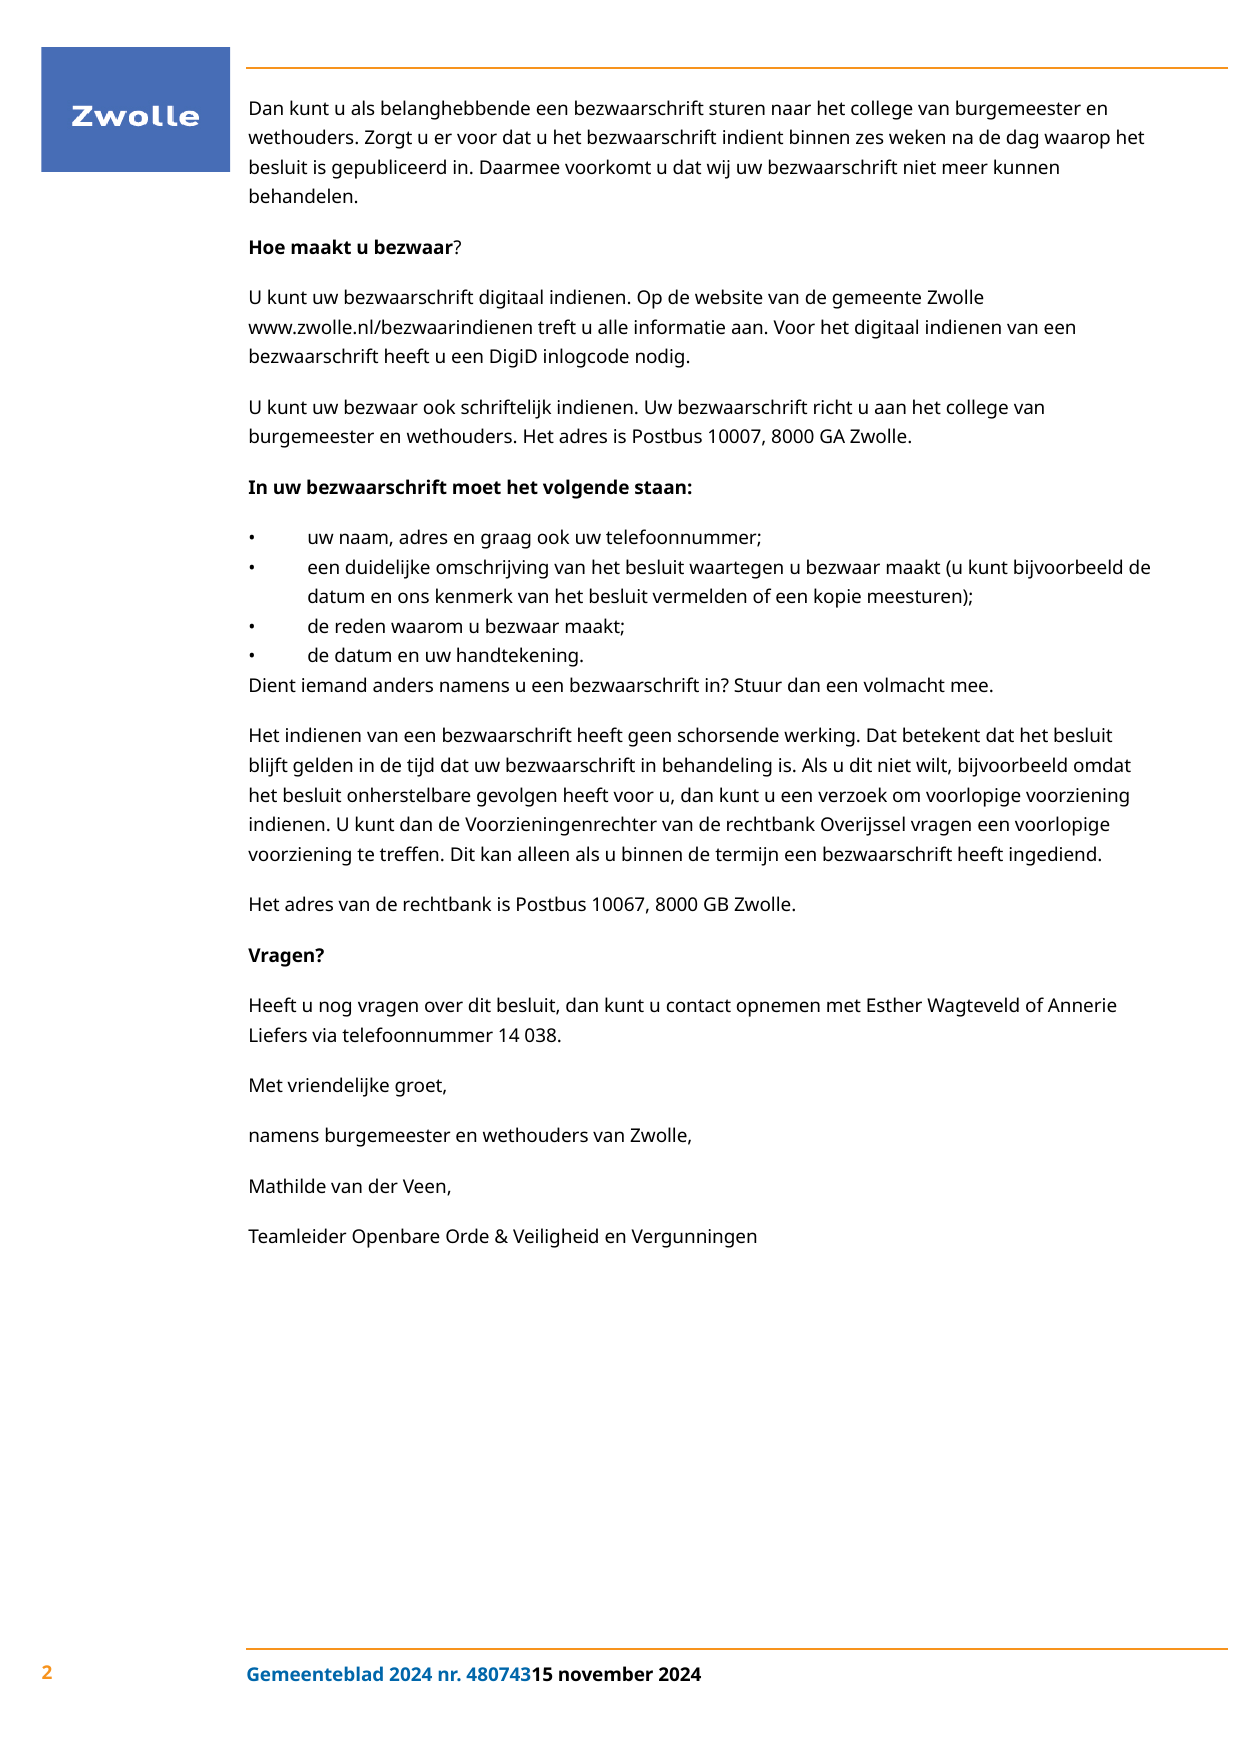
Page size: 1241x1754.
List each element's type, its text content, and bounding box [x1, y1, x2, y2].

text Mathilde van der Veen, [248, 1173, 1152, 1199]
text namens burgemeester en wethouders van Zwolle, [248, 1123, 1152, 1148]
text In uw bezwaarschrift moet het volgende staan: [248, 474, 1152, 500]
text U kunt uw bezwaarschrift digitaal indienen. Op de website van de gemeente Zwolle www.zwolle.nl/bezwaarindienen treft u alle informatie aan. Voor het digitaal indienen van een bezwaarschrift heeft u een DigiD inlogcode nodig. [248, 284, 1152, 369]
list uw naam, adres en graag ook uw telefoonnummer; [248, 524, 1152, 550]
text Met vriendelijke groet, [248, 1072, 1152, 1098]
picture [41, 47, 231, 172]
text Heeft u nog vragen over dit besluit, dan kunt u contact opnemen met Esther Wagteveld of Annerie Liefers via telefoonnummer 14 038. [248, 992, 1152, 1048]
text U kunt uw bezwaar ook schriftelijk indienen. Uw bezwaarschrift richt u aan het college van burgemeester en wethouders. Het adres is Postbus 10007, 8000 GA Zwolle. [248, 394, 1152, 449]
text Hoe maakt u bezwaar? [248, 234, 1152, 260]
text Dient iemand anders namens u een bezwaarschrift in? Stuur dan een volmacht mee. [248, 672, 1152, 698]
list de datum en uw handtekening. [248, 643, 1152, 668]
list de reden waarom u bezwaar maakt; [248, 613, 1152, 639]
text Het indienen van een bezwaarschrift heeft geen schorsende werking. Dat betekent dat het besluit blijft gelden in de tijd dat uw bezwaarschrift in behandeling is. Als u dit niet wilt, bijvoorbeeld omdat het besluit onherstelbare gevolgen heeft voor u, dan kunt u een verzoek om voorlopige voorziening indienen. U kunt dan de Voorzieningenrechter van de rechtbank Overijssel vragen een voorlopige voorziening te treffen. Dit kan alleen als u binnen de termijn een bezwaarschrift heeft ingediend. [248, 723, 1152, 867]
text Vragen? [248, 942, 1152, 968]
text Dan kunt u als belanghebbende een bezwaarschrift sturen naar het college van burgemeester en wethouders. Zorgt u er voor dat u het bezwaarschrift indient binnen zes weken na de dag waarop het besluit is gepubliceerd in. Daarmee voorkomt u dat wij uw bezwaarschrift niet meer kunnen behandelen. [248, 95, 1152, 209]
text Het adres van de rechtbank is Postbus 10067, 8000 GB Zwolle. [248, 891, 1152, 917]
text Teamleider Openbare Orde & Veiligheid en Vergunningen [248, 1223, 1152, 1249]
list een duidelijke omschrijving van het besluit waartegen u bezwaar maakt (u kunt bijvoorbeeld de datum en ons kenmerk van het besluit vermelden of een kopie meesturen); [248, 554, 1152, 609]
